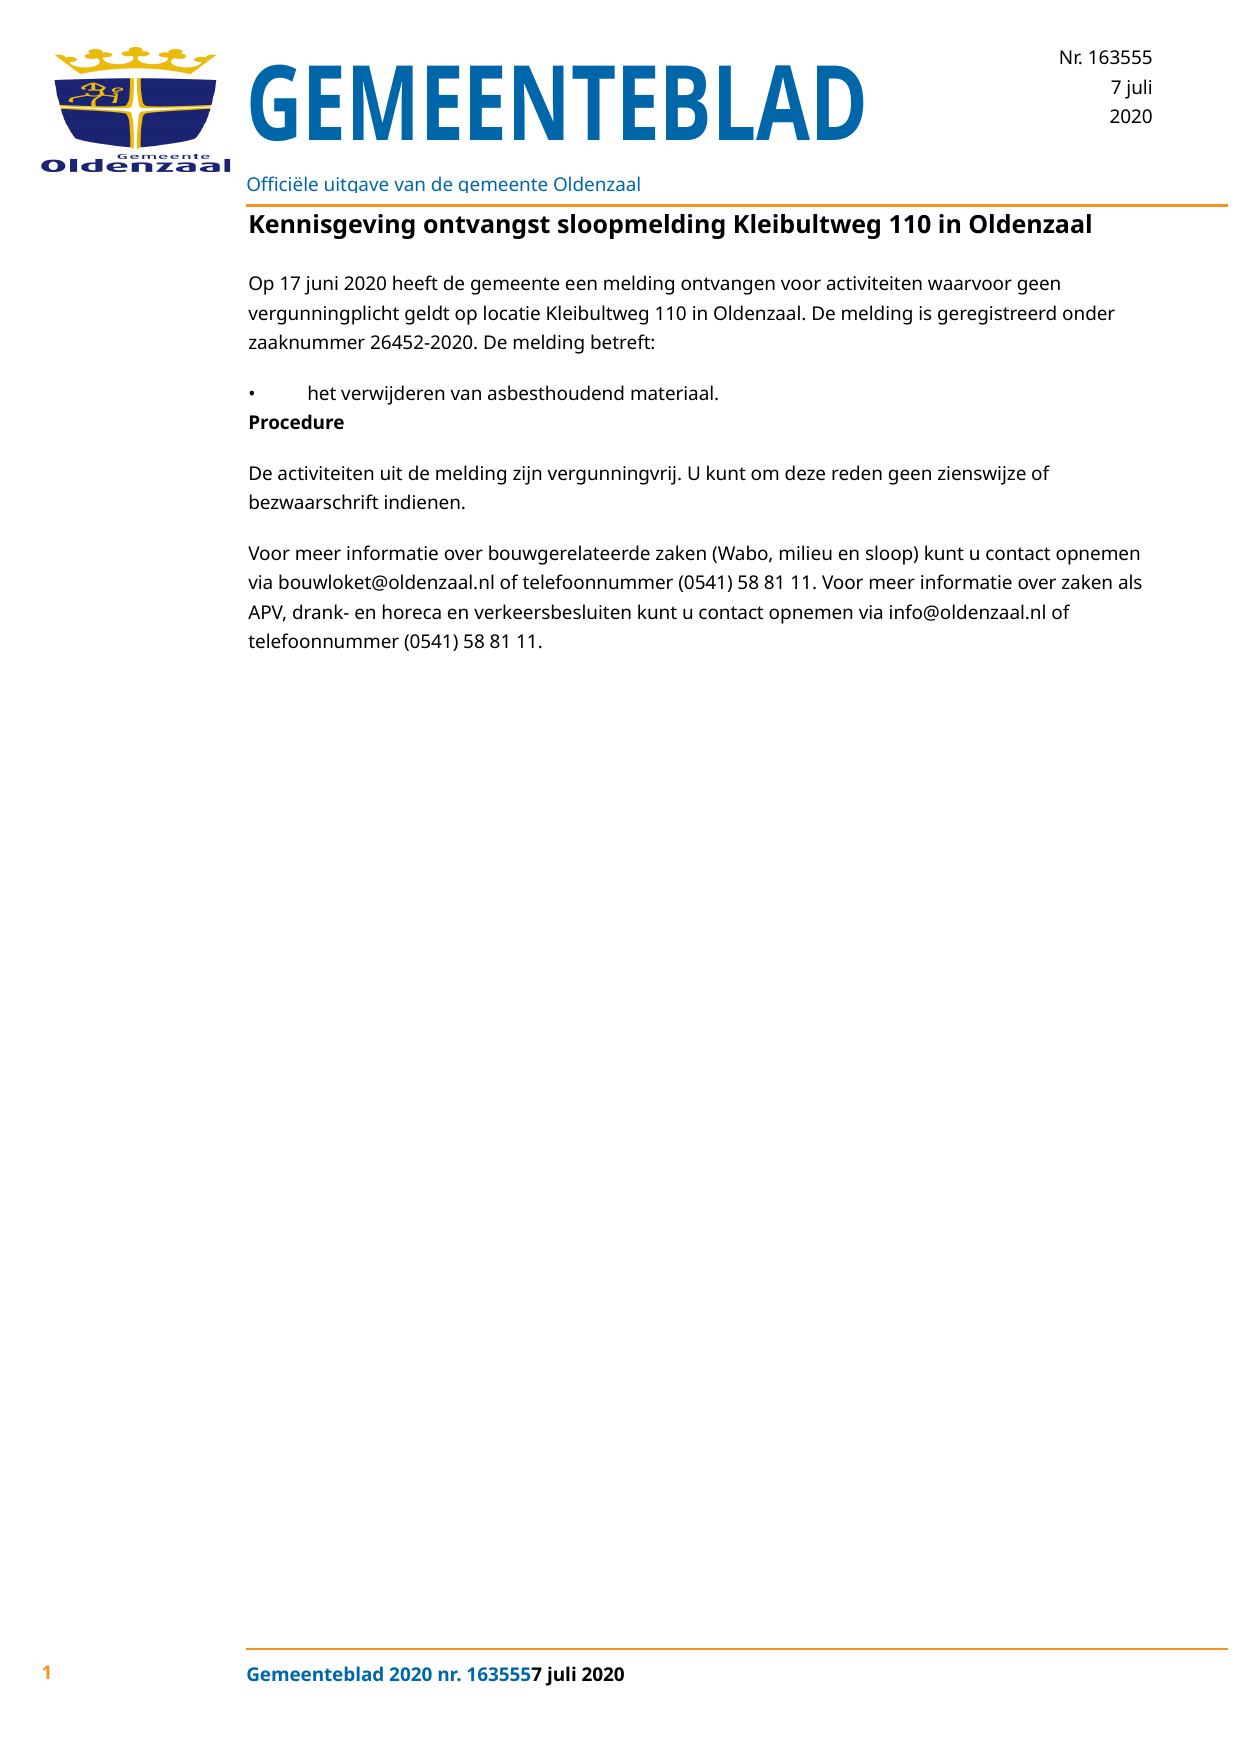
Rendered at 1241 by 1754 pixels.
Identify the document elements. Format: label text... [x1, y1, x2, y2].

text Procedure [248, 409, 1152, 435]
text Voor meer informatie over bouwgerelateerde zaken (Wabo, milieu en sloop) kunt u contact opnemen via bouwloket@oldenzaal.nl of telefoonnummer (0541) 58 81 11. Voor meer informatie over zaken als APV, drank- en horeca en verkeersbesluiten kunt u contact opnemen via info@oldenzaal.nl of telefoonnummer (0541) 58 81 11. [248, 540, 1152, 654]
text Op 17 juni 2020 heeft de gemeente een melding ontvangen voor activiteiten waarvoor geen vergunningplicht geldt op locatie Kleibultweg 110 in Oldenzaal. De melding is geregistreerd onder zaaknummer 26452-2020. De melding betreft: [248, 270, 1152, 355]
list het verwijderen van asbesthoudend materiaal. [248, 380, 1152, 406]
picture [41, 47, 231, 172]
text De activiteiten uit de melding zijn vergunningvrij. U kunt om deze reden geen zienswijze of bezwaarschrift indienen. [248, 460, 1152, 515]
text Kennisgeving ontvangst sloopmelding Kleibultweg 110 in Oldenzaal [248, 207, 1152, 241]
